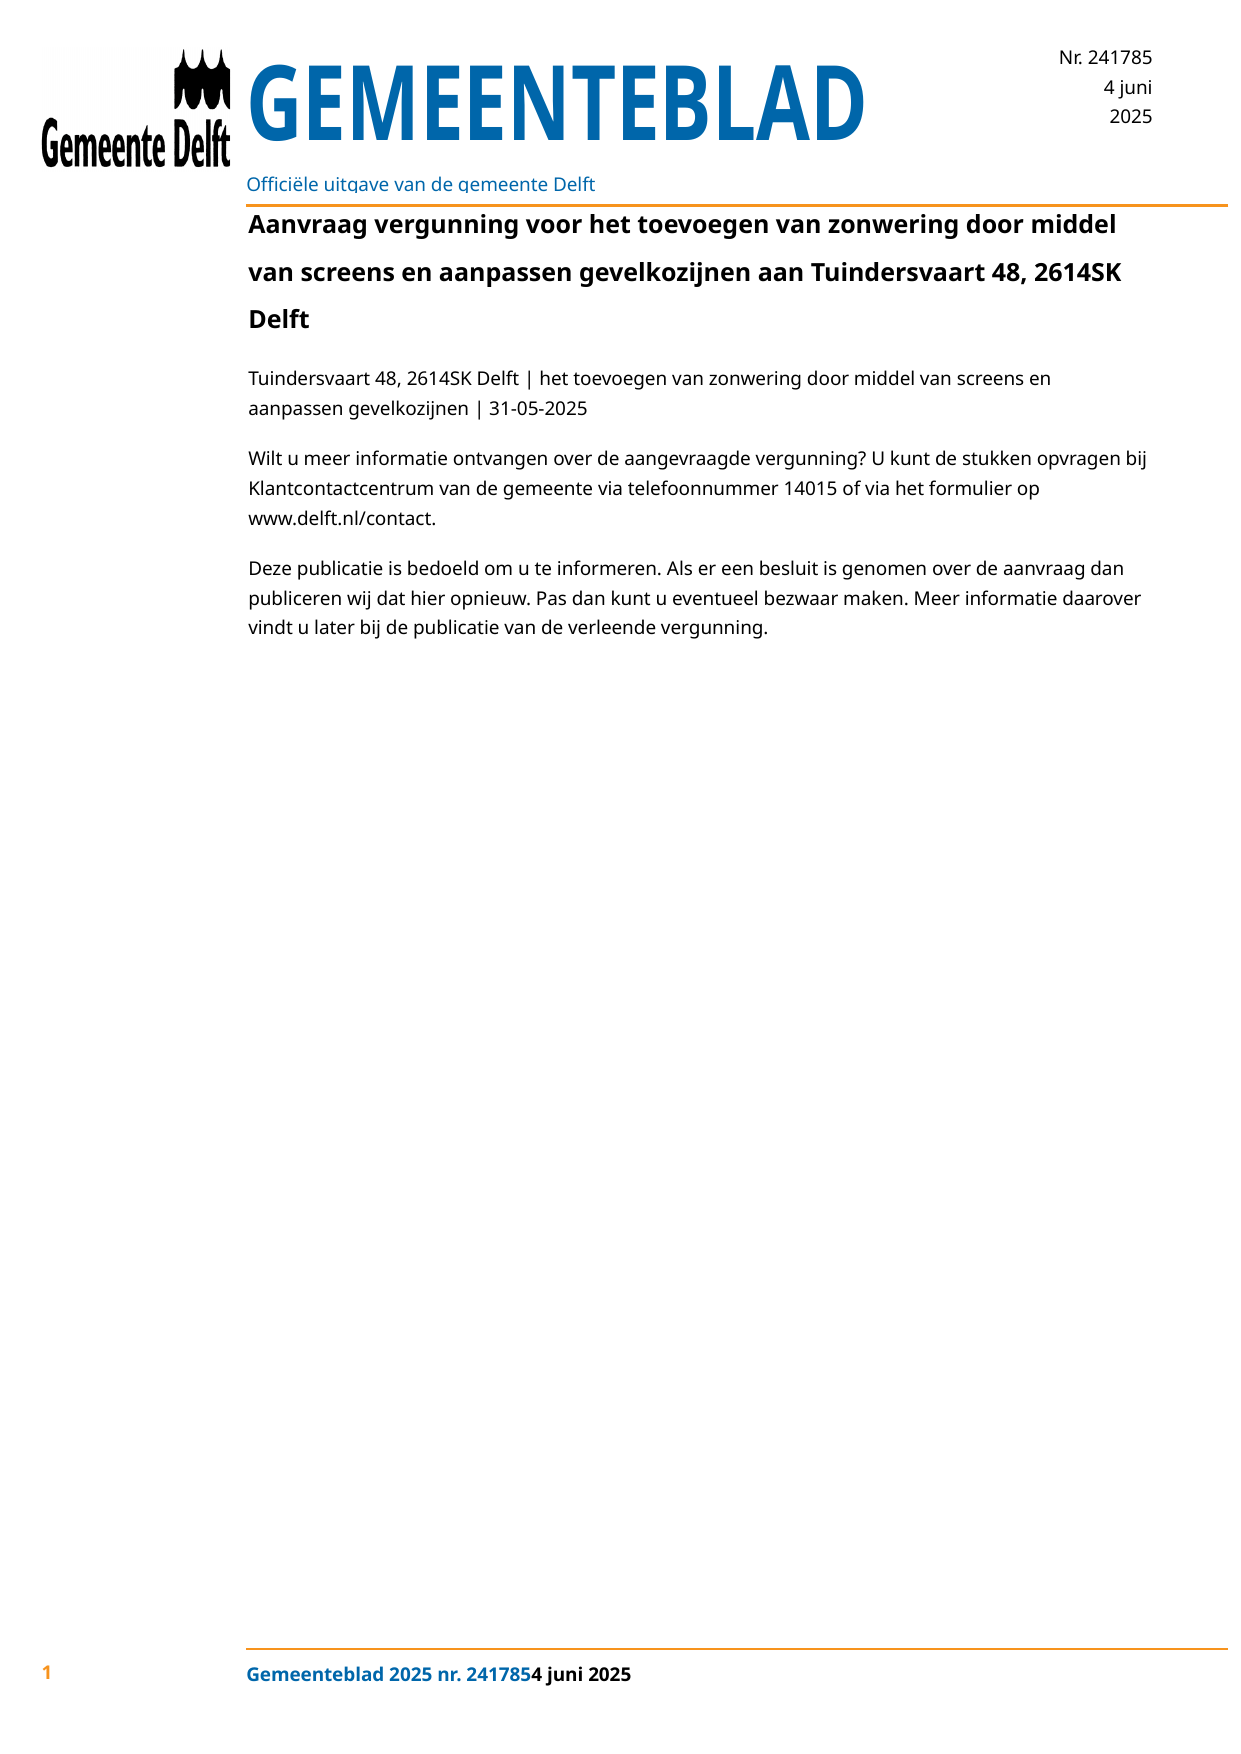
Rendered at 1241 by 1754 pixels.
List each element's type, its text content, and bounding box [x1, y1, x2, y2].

text Deze publicatie is bedoeld om u te informeren. Als er een besluit is genomen over de aanvraag dan publiceren wij dat hier opnieuw. Pas dan kunt u eventueel bezwaar maken. Meer informatie daarover vindt u later bij de publicatie van de verleende vergunning. [248, 555, 1152, 640]
text Tuindersvaart 48, 2614SK Delft | het toevoegen van zonwering door middel van screens en aanpassen gevelkozijnen | 31-05-2025 [248, 366, 1152, 421]
text Aanvraag vergunning voor het toevoegen van zonwering door middel van screens en aanpassen gevelkozijnen aan Tuindersvaart 48, 2614SK Delft [248, 207, 1152, 336]
picture [41, 47, 231, 172]
text Wilt u meer informatie ontvangen over de aangevraagde vergunning? U kunt de stukken opvragen bij Klantcontactcentrum van de gemeente via telefoonnummer 14015 of via het formulier op www.delft.nl/contact. [248, 446, 1152, 530]
